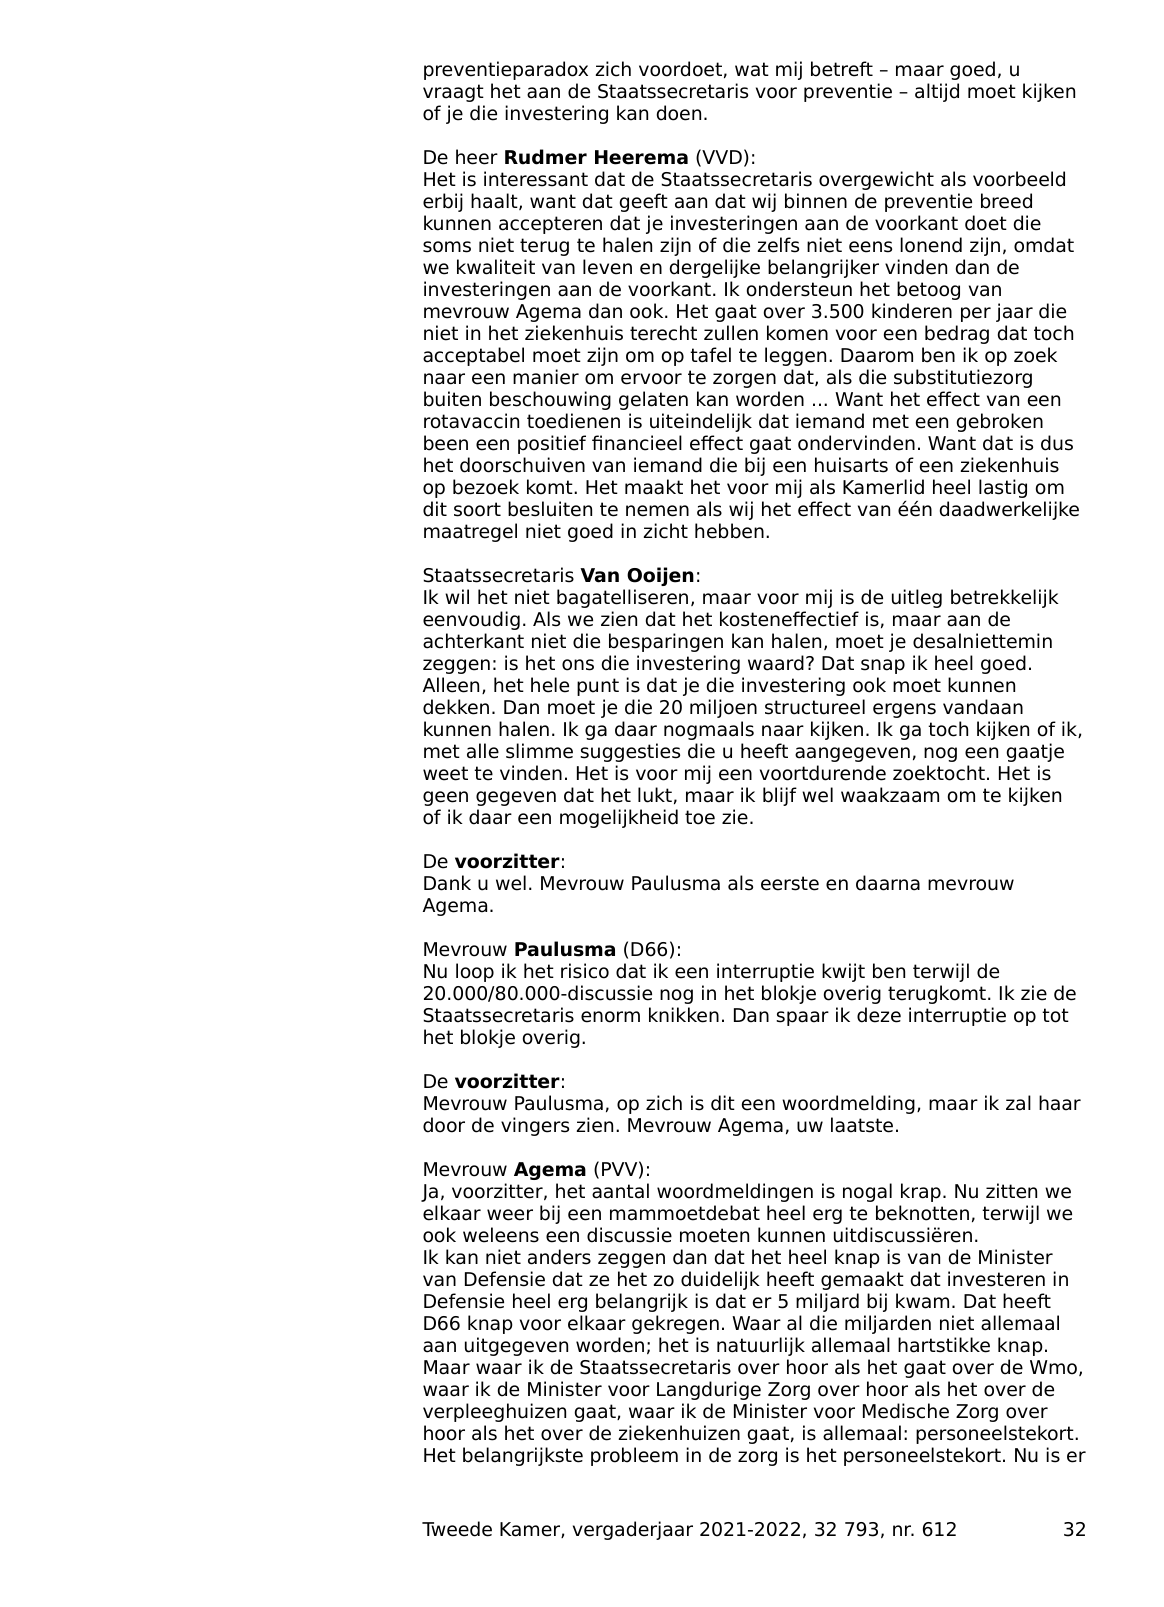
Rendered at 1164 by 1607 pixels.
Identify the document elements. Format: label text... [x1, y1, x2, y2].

text preventieparadox zich voordoet, wat mij betreft – maar goed, u vraagt het aan de Staatssecretaris voor preventie – altijd moet kijken of je die investering kan doen. [422, 59, 1087, 125]
text Ik kan niet anders zeggen dan dat het heel knap is van de Minister van Defensie dat ze het zo duidelijk heeft gemaakt dat investeren in Defensie heel erg belangrijk is dat er 5 miljard bij kwam. Dat heeft D66 knap voor elkaar gekregen. Waar al die miljarden niet allemaal aan uitgegeven worden; het is natuurlijk allemaal hartstikke knap. Maar waar ik de Staatssecretaris over hoor als het gaat over de Wmo, waar ik de Minister voor Langdurige Zorg over hoor als het over de verpleeghuizen gaat, waar ik de Minister voor Medische Zorg over hoor als het over de ziekenhuizen gaat, is allemaal: personeelstekort. Het belangrijkste probleem in de zorg is het personeelstekort. Nu is er [422, 1247, 1087, 1467]
text Het is interessant dat de Staatssecretaris overgewicht als voorbeeld erbij haalt, want dat geeft aan dat wij binnen de preventie breed kunnen accepteren dat je investeringen aan de voorkant doet die soms niet terug te halen zijn of die zelfs niet eens lonend zijn, omdat we kwaliteit van leven en dergelijke belangrijker vinden dan de investeringen aan de voorkant. Ik ondersteun het betoog van mevrouw Agema dan ook. Het gaat over 3.500 kinderen per jaar die niet in het ziekenhuis terecht zullen komen voor een bedrag dat toch acceptabel moet zijn om op tafel te leggen. Daarom ben ik op zoek naar een manier om ervoor te zorgen dat, als die substitutiezorg buiten beschouwing gelaten kan worden ... Want het effect van een rotavaccin toedienen is uiteindelijk dat iemand met een gebroken been een positief financieel effect gaat ondervinden. Want dat is dus het doorschuiven van iemand die bij een huisarts of een ziekenhuis op bezoek komt. Het maakt het voor mij als Kamerlid heel lastig om dit soort besluiten te nemen als wij het effect van één daadwerkelijke maatregel niet goed in zicht hebben. [422, 169, 1087, 543]
text De heer Rudmer Heerema (VVD): [422, 147, 1087, 169]
text Ik wil het niet bagatelliseren, maar voor mij is de uitleg betrekkelijk eenvoudig. Als we zien dat het kosteneffectief is, maar aan de achterkant niet die besparingen kan halen, moet je desalniettemin zeggen: is het ons die investering waard? Dat snap ik heel goed. Alleen, het hele punt is dat je die investering ook moet kunnen dekken. Dan moet je die 20 miljoen structureel ergens vandaan kunnen halen. Ik ga daar nogmaals naar kijken. Ik ga toch kijken of ik, met alle slimme suggesties die u heeft aangegeven, nog een gaatje weet te vinden. Het is voor mij een voortdurende zoektocht. Het is geen gegeven dat het lukt, maar ik blijf wel waakzaam om te kijken of ik daar een mogelijkheid toe zie. [422, 587, 1087, 829]
text Staatssecretaris Van Ooijen: [422, 565, 1087, 587]
text Mevrouw Paulusma, op zich is dit een woordmelding, maar ik zal haar door de vingers zien. Mevrouw Agema, uw laatste. [422, 1093, 1087, 1137]
text De voorzitter: [422, 1071, 1087, 1093]
text De voorzitter: [422, 851, 1087, 873]
text Mevrouw Agema (PVV): [422, 1159, 1087, 1181]
text Ja, voorzitter, het aantal woordmeldingen is nogal krap. Nu zitten we elkaar weer bij een mammoetdebat heel erg te beknotten, terwijl we ook weleens een discussie moeten kunnen uitdiscussiëren. [422, 1181, 1087, 1247]
text Nu loop ik het risico dat ik een interruptie kwijt ben terwijl de 20.000/80.000-discussie nog in het blokje overig terugkomt. Ik zie de Staatssecretaris enorm knikken. Dan spaar ik deze interruptie op tot het blokje overig. [422, 961, 1087, 1049]
text Dank u wel. Mevrouw Paulusma als eerste en daarna mevrouw Agema. [422, 873, 1087, 917]
text Mevrouw Paulusma (D66): [422, 939, 1087, 961]
